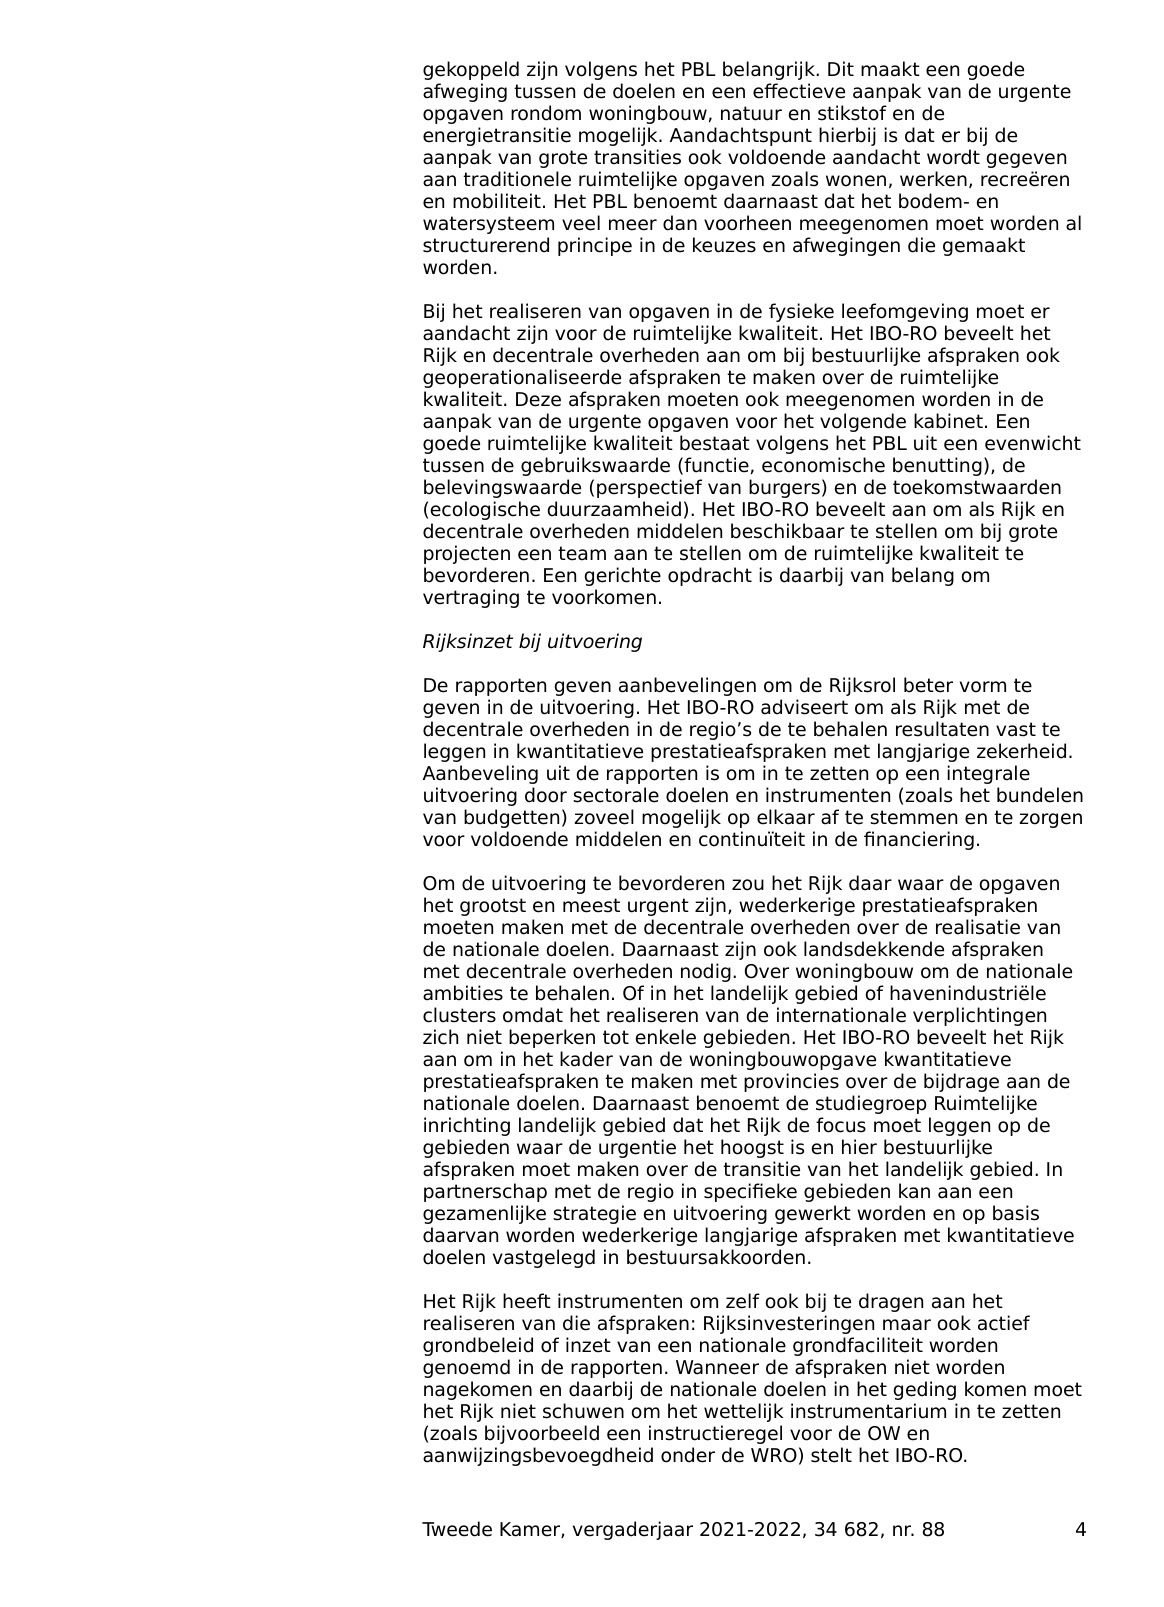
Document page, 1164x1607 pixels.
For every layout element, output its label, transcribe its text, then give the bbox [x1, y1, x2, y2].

text Om de uitvoering te bevorderen zou het Rijk daar waar de opgaven het grootst en meest urgent zijn, wederkerige prestatieafspraken moeten maken met de decentrale overheden over de realisatie van de nationale doelen. Daarnaast zijn ook landsdekkende afspraken met decentrale overheden nodig. Over woningbouw om de nationale ambities te behalen. Of in het landelijk gebied of havenindustriële clusters omdat het realiseren van de internationale verplichtingen zich niet beperken tot enkele gebieden. Het IBO-RO beveelt het Rijk aan om in het kader van de woningbouwopgave kwantitatieve prestatieafspraken te maken met provincies over de bijdrage aan de nationale doelen. Daarnaast benoemt de studiegroep Ruimtelijke inrichting landelijk gebied dat het Rijk de focus moet leggen op de gebieden waar de urgentie het hoogst is en hier bestuurlijke afspraken moet maken over de transitie van het landelijk gebied. In partnerschap met de regio in specifieke gebieden kan aan een gezamenlijke strategie en uitvoering gewerkt worden en op basis daarvan worden wederkerige langjarige afspraken met kwantitatieve doelen vastgelegd in bestuursakkoorden. [422, 873, 1087, 1269]
text gekoppeld zijn volgens het PBL belangrijk. Dit maakt een goede afweging tussen de doelen en een effectieve aanpak van de urgente opgaven rondom woningbouw, natuur en stikstof en de energietransitie mogelijk. Aandachtspunt hierbij is dat er bij de aanpak van grote transities ook voldoende aandacht wordt gegeven aan traditionele ruimtelijke opgaven zoals wonen, werken, recreëren en mobiliteit. Het PBL benoemt daarnaast dat het bodem- en watersysteem veel meer dan voorheen meegenomen moet worden al structurerend principe in de keuzes en afwegingen die gemaakt worden. [422, 59, 1087, 279]
text Bij het realiseren van opgaven in de fysieke leefomgeving moet er aandacht zijn voor de ruimtelijke kwaliteit. Het IBO-RO beveelt het Rijk en decentrale overheden aan om bij bestuurlijke afspraken ook geoperationaliseerde afspraken te maken over de ruimtelijke kwaliteit. Deze afspraken moeten ook meegenomen worden in de aanpak van de urgente opgaven voor het volgende kabinet. Een goede ruimtelijke kwaliteit bestaat volgens het PBL uit een evenwicht tussen de gebruikswaarde (functie, economische benutting), de belevingswaarde (perspectief van burgers) en de toekomstwaarden (ecologische duurzaamheid). Het IBO-RO beveelt aan om als Rijk en decentrale overheden middelen beschikbaar te stellen om bij grote projecten een team aan te stellen om de ruimtelijke kwaliteit te bevorderen. Een gerichte opdracht is daarbij van belang om vertraging te voorkomen. [422, 301, 1087, 609]
text De rapporten geven aanbevelingen om de Rijksrol beter vorm te geven in de uitvoering. Het IBO-RO adviseert om als Rijk met de decentrale overheden in de regio’s de te behalen resultaten vast te leggen in kwantitatieve prestatieafspraken met langjarige zekerheid. Aanbeveling uit de rapporten is om in te zetten op een integrale uitvoering door sectorale doelen en instrumenten (zoals het bundelen van budgetten) zoveel mogelijk op elkaar af te stemmen en te zorgen voor voldoende middelen en continuïteit in de financiering. [422, 675, 1087, 851]
subtitle Rijksinzet bij uitvoering [422, 631, 1087, 653]
text Het Rijk heeft instrumenten om zelf ook bij te dragen aan het realiseren van die afspraken: Rijksinvesteringen maar ook actief grondbeleid of inzet van een nationale grondfaciliteit worden genoemd in de rapporten. Wanneer de afspraken niet worden nagekomen en daarbij de nationale doelen in het geding komen moet het Rijk niet schuwen om het wettelijk instrumentarium in te zetten (zoals bijvoorbeeld een instructieregel voor de OW en aanwijzingsbevoegdheid onder de WRO) stelt het IBO-RO. [422, 1291, 1087, 1467]
